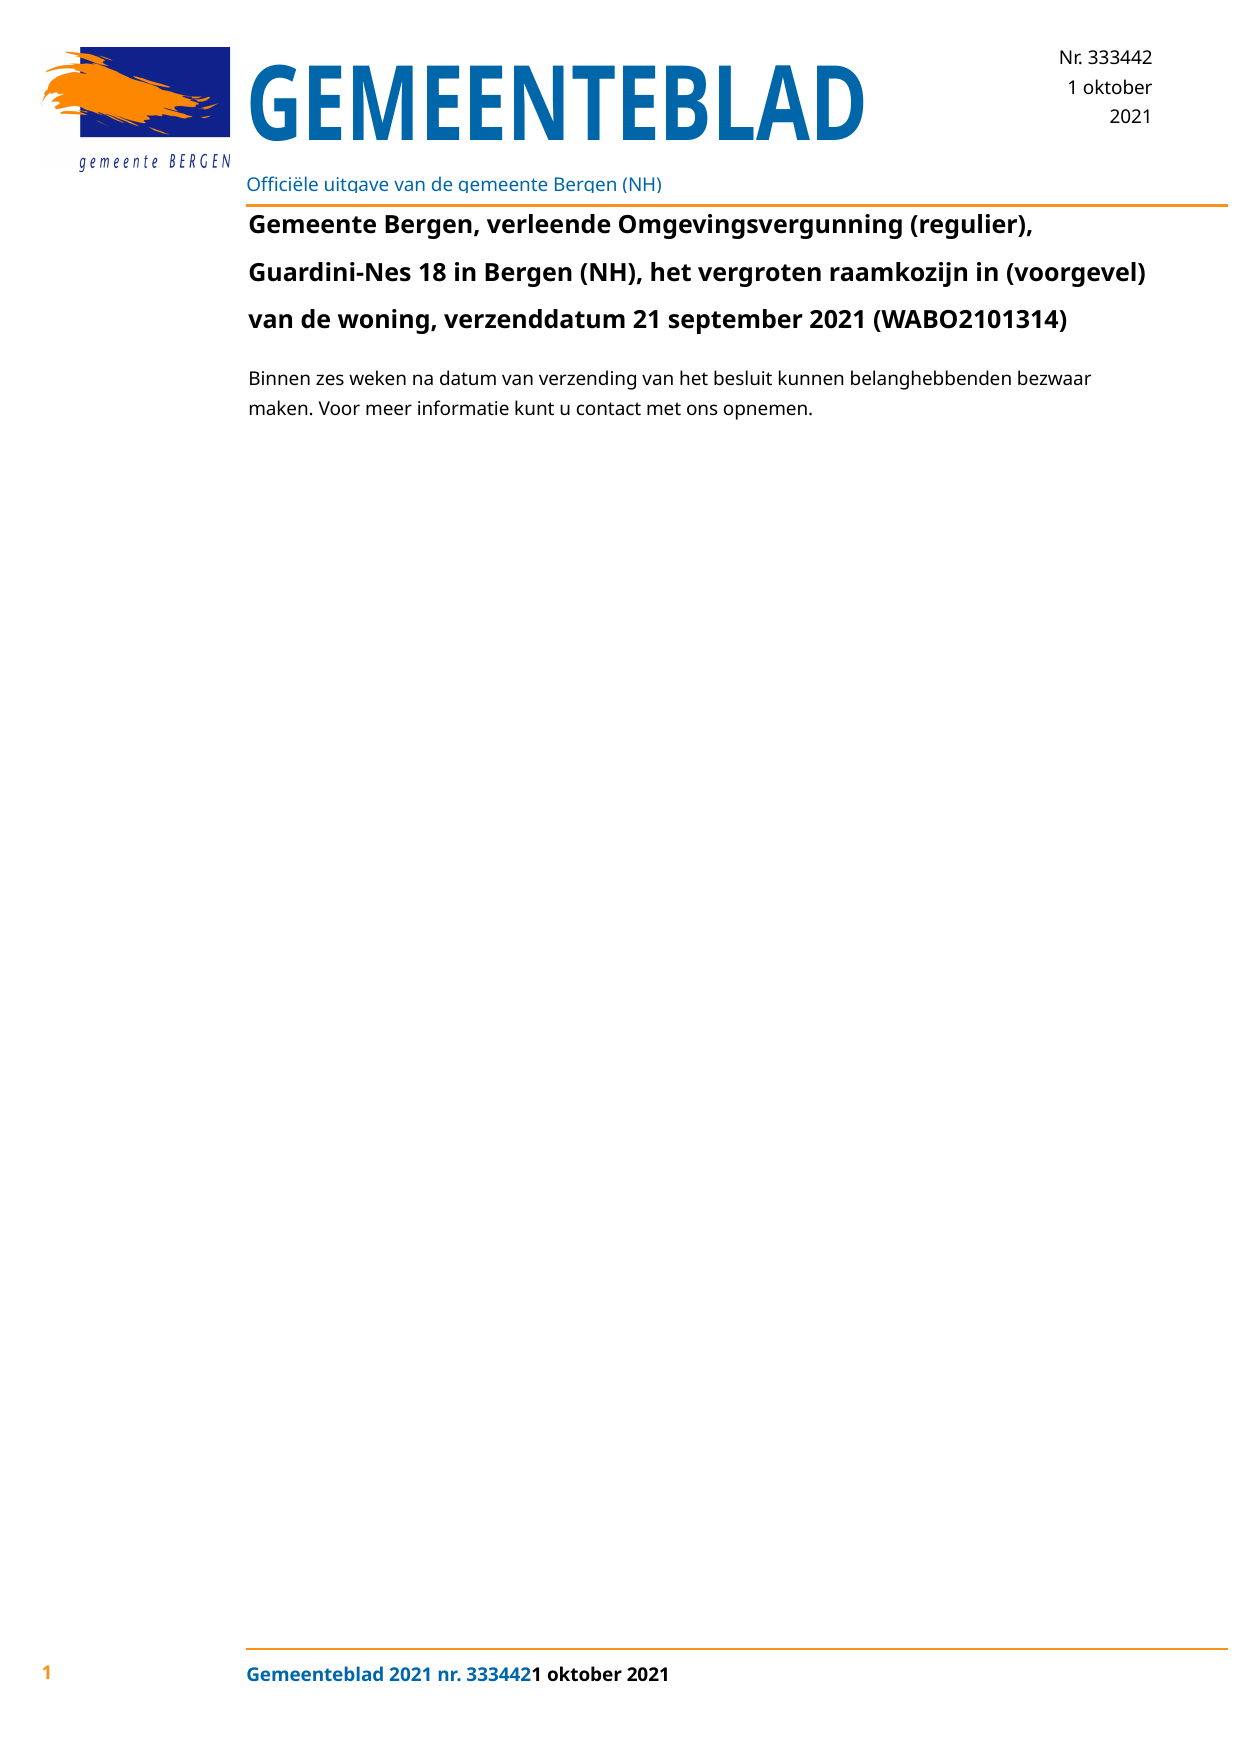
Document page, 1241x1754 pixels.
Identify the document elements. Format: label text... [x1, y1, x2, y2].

picture [41, 47, 231, 172]
text Binnen zes weken na datum van verzending van het besluit kunnen belanghebbenden bezwaar maken. Voor meer informatie kunt u contact met ons opnemen. [248, 366, 1152, 421]
text Gemeente Bergen, verleende Omgevingsvergunning (regulier), Guardini-Nes 18 in Bergen (NH), het vergroten raamkozijn in (voorgevel) van de woning, verzenddatum 21 september 2021 (WABO2101314) [248, 207, 1152, 336]
